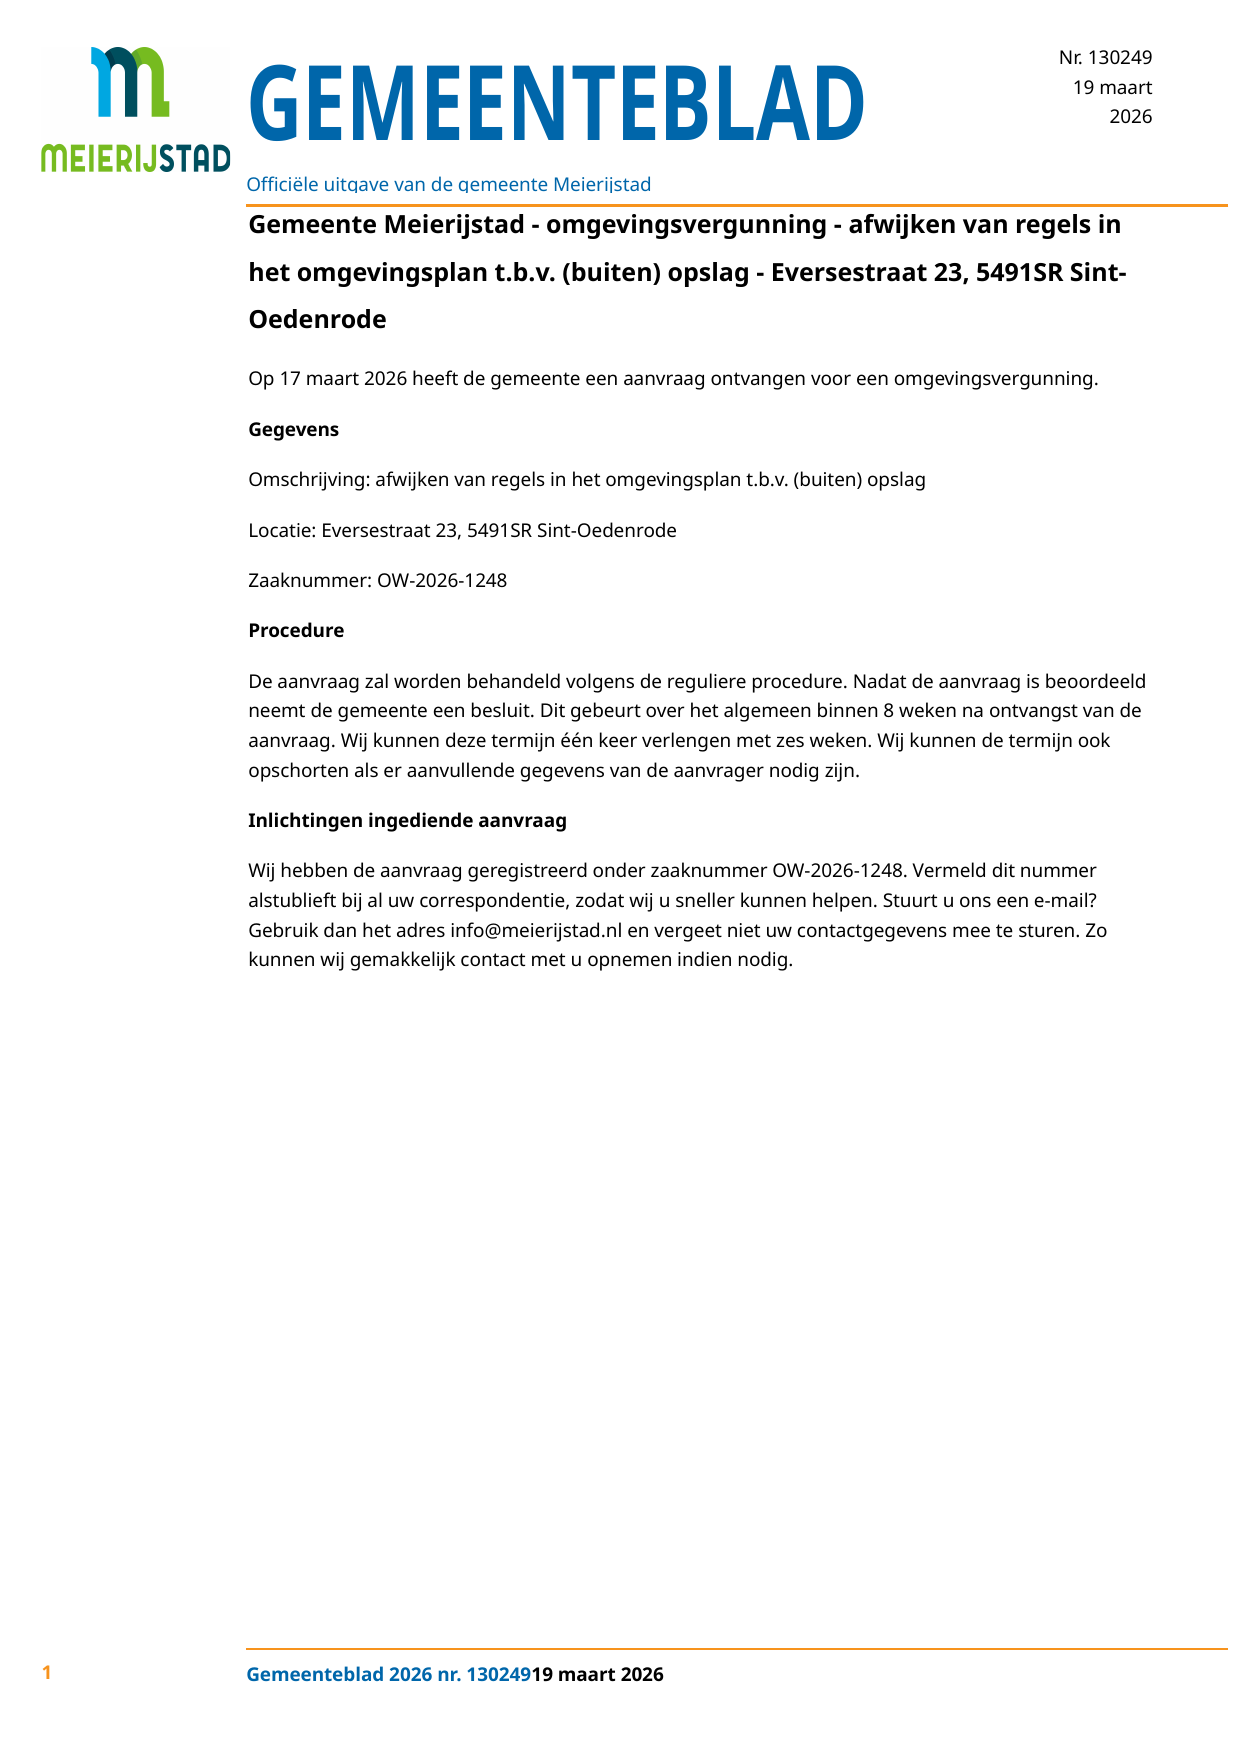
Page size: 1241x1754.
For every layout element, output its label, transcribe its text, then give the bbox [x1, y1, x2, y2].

text Gemeente Meierijstad - omgevingsvergunning - afwijken van regels in het omgevingsplan t.b.v. (buiten) opslag - Eversestraat 23, 5491SR Sint-Oedenrode [248, 207, 1152, 336]
text Omschrijving: afwijken van regels in het omgevingsplan t.b.v. (buiten) opslag [248, 466, 1152, 492]
text Locatie: Eversestraat 23, 5491SR Sint-Oedenrode [248, 517, 1152, 542]
text Zaaknummer: OW-2026-1248 [248, 567, 1152, 593]
text Procedure [248, 618, 1152, 643]
text Op 17 maart 2026 heeft de gemeente een aanvraag ontvangen voor een omgevingsvergunning. [248, 366, 1152, 391]
text Inlichtingen ingediende aanvraag [248, 807, 1152, 833]
text Wij hebben de aanvraag geregistreerd onder zaaknummer OW-2026-1248. Vermeld dit nummer alstublieft bij al uw correspondentie, zodat wij u sneller kunnen helpen. Stuurt u ons een e-mail? Gebruik dan het adres info@meierijstad.nl en vergeet niet uw contactgegevens mee te sturen. Zo kunnen wij gemakkelijk contact met u opnemen indien nodig. [248, 858, 1152, 972]
picture [41, 47, 231, 172]
text Gegevens [248, 416, 1152, 442]
text De aanvraag zal worden behandeld volgens de reguliere procedure. Nadat de aanvraag is beoordeeld neemt de gemeente een besluit. Dit gebeurt over het algemeen binnen 8 weken na ontvangst van de aanvraag. Wij kunnen deze termijn één keer verlengen met zes weken. Wij kunnen de termijn ook opschorten als er aanvullende gegevens van de aanvrager nodig zijn. [248, 668, 1152, 782]
